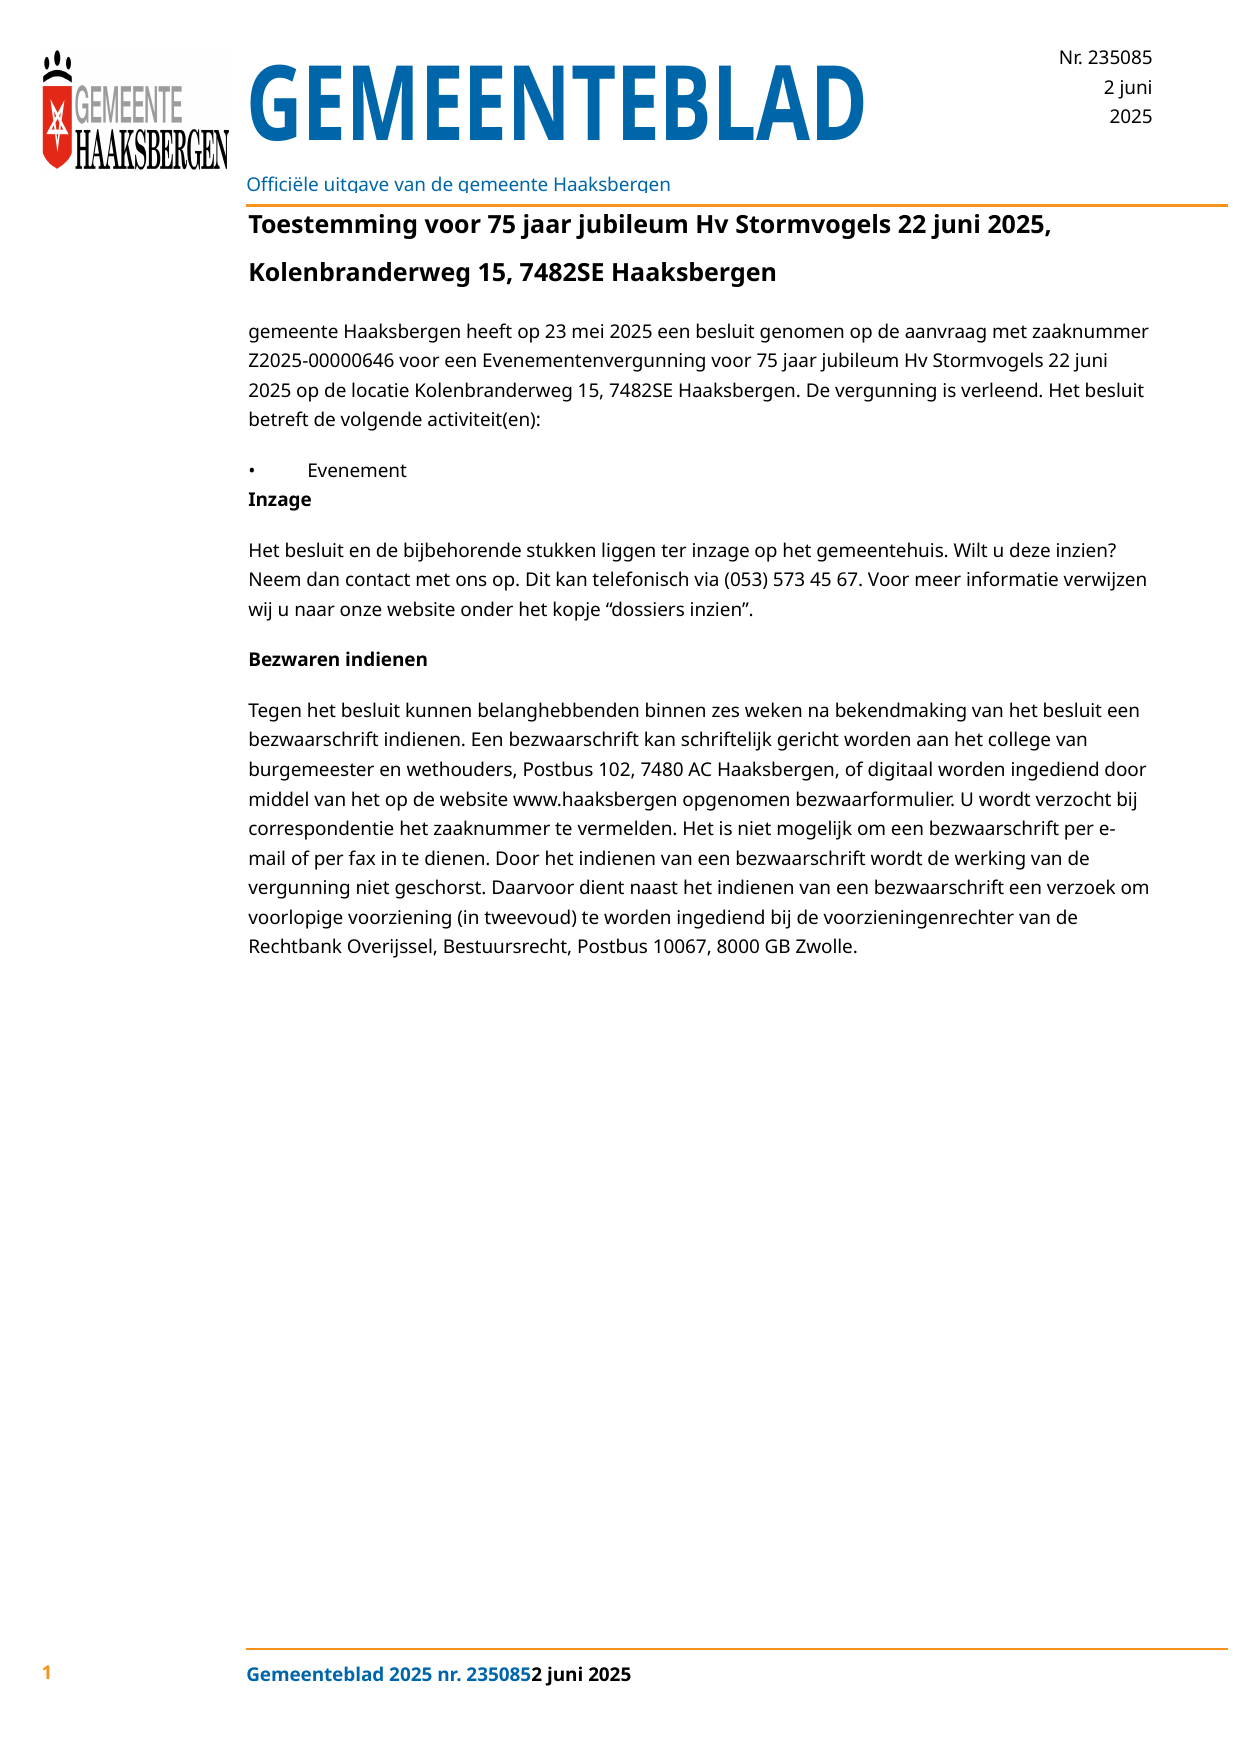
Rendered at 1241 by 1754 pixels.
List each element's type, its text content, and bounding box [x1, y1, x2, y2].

list Evenement [248, 457, 1152, 483]
text Tegen het besluit kunnen belanghebbenden binnen zes weken na bekendmaking van het besluit een bezwaarschrift indienen. Een bezwaarschrift kan schriftelijk gericht worden aan het college van burgemeester en wethouders, Postbus 102, 7480 AC Haaksbergen, of digitaal worden ingediend door middel van het op de website www.haaksbergen opgenomen bezwaarformulier. U wordt verzocht bij correspondentie het zaaknummer te vermelden. Het is niet mogelijk om een bezwaarschrift per e-mail of per fax in te dienen. Door het indienen van een bezwaarschrift wordt de werking van de vergunning niet geschorst. Daarvoor dient naast het indienen van een bezwaarschrift een verzoek om voorlopige voorziening (in tweevoud) te worden ingediend bij de voorzieningenrechter van de Rechtbank Overijssel, Bestuursrecht, Postbus 10067, 8000 GB Zwolle. [248, 697, 1152, 959]
text Bezwaren indienen [248, 647, 1152, 672]
text gemeente Haaksbergen heeft op 23 mei 2025 een besluit genomen op de aanvraag met zaaknummer Z2025-00000646 voor een Evenementenvergunning voor 75 jaar jubileum Hv Stormvogels 22 juni 2025 op de locatie Kolenbranderweg 15, 7482SE Haaksbergen. De vergunning is verleend. Het besluit betreft de volgende activiteit(en): [248, 318, 1152, 432]
picture [41, 47, 231, 172]
text Inzage [248, 487, 1152, 512]
text Het besluit en de bijbehorende stukken liggen ter inzage op het gemeentehuis. Wilt u deze inzien? Neem dan contact met ons op. Dit kan telefonisch via (053) 573 45 67. Voor meer informatie verwijzen wij u naar onze website onder het kopje “dossiers inzien”. [248, 537, 1152, 622]
text Toestemming voor 75 jaar jubileum Hv Stormvogels 22 juni 2025, Kolenbranderweg 15, 7482SE Haaksbergen [248, 207, 1152, 288]
